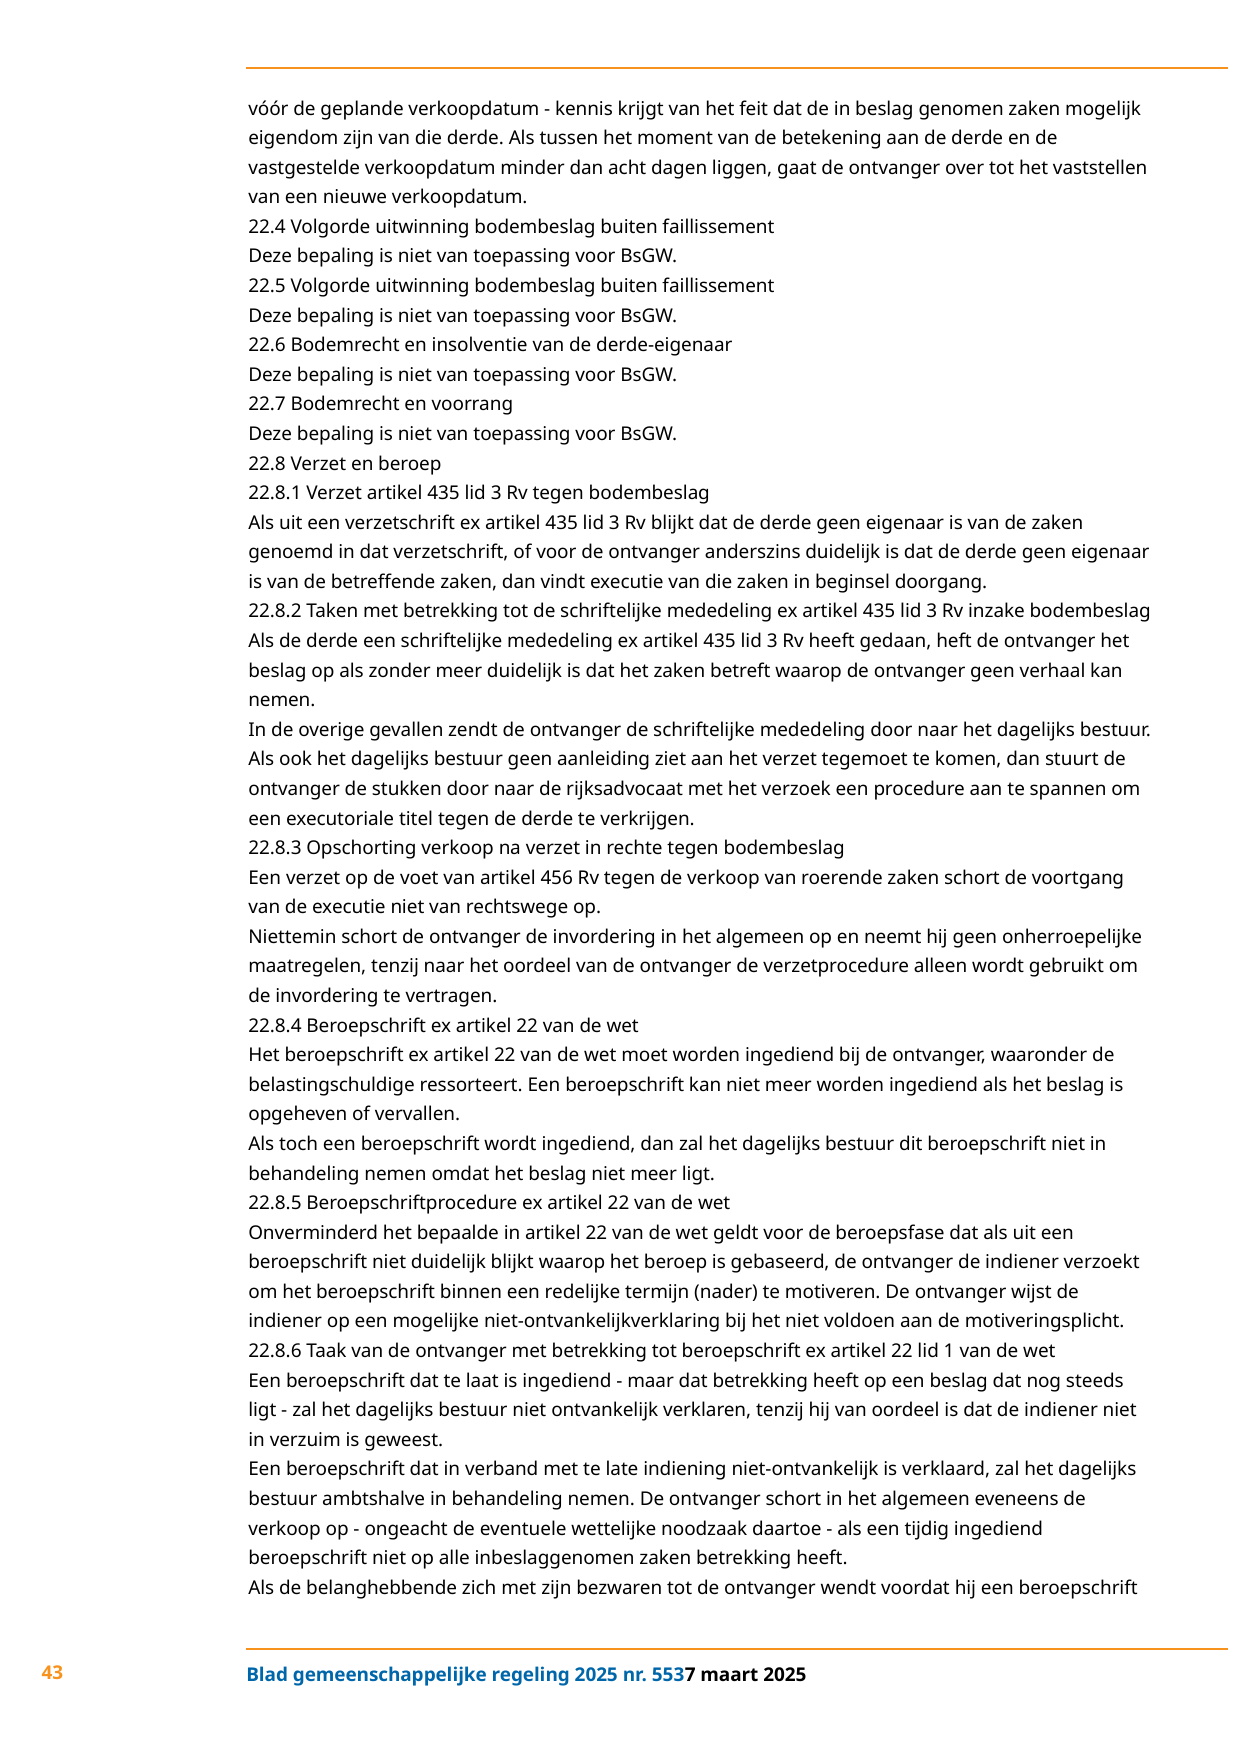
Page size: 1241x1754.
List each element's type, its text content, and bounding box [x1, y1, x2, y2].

text Een beroepschrift dat te laat is ingediend - maar dat betrekking heeft op een beslag dat nog steeds ligt - zal het dagelijks bestuur niet ontvankelijk verklaren, tenzij hij van oordeel is dat de indiener niet in verzuim is geweest. [248, 1367, 1152, 1452]
text Een verzet op de voet van artikel 456 Rv tegen de verkoop van roerende zaken schort de voortgang van de executie niet van rechtswege op. [248, 864, 1152, 919]
text 22.7 Bodemrecht en voorrang [248, 391, 1152, 416]
text Niettemin schort de ontvanger de invordering in het algemeen op en neemt hij geen onherroepelijke maatregelen, tenzij naar het oordeel van de ontvanger de verzetprocedure alleen wordt gebruikt om de invordering te vertragen. [248, 923, 1152, 1008]
text Als de derde een schriftelijke mededeling ex artikel 435 lid 3 Rv heeft gedaan, heft de ontvanger het beslag op als zonder meer duidelijk is dat het zaken betreft waarop de ontvanger geen verhaal kan nemen. [248, 627, 1152, 712]
text 22.8.5 Beroepschriftprocedure ex artikel 22 van de wet [248, 1189, 1152, 1215]
text 22.8.6 Taak van de ontvanger met betrekking tot beroepschrift ex artikel 22 lid 1 van de wet [248, 1337, 1152, 1363]
text vóór de geplande verkoopdatum - kennis krijgt van het feit dat de in beslag genomen zaken mogelijk eigendom zijn van die derde. Als tussen het moment van de betekening aan de derde en de vastgestelde verkoopdatum minder dan acht dagen liggen, gaat de ontvanger over tot het vaststellen van een nieuwe verkoopdatum. [248, 95, 1152, 209]
text Deze bepaling is niet van toepassing voor BsGW. [248, 361, 1152, 387]
text Deze bepaling is niet van toepassing voor BsGW. [248, 302, 1152, 328]
text 22.5 Volgorde uitwinning bodembeslag buiten faillissement [248, 272, 1152, 298]
text 22.8 Verzet en beroep [248, 450, 1152, 476]
text Deze bepaling is niet van toepassing voor BsGW. [248, 420, 1152, 446]
text Deze bepaling is niet van toepassing voor BsGW. [248, 243, 1152, 268]
text 22.8.4 Beroepschrift ex artikel 22 van de wet [248, 1012, 1152, 1038]
text Als de belanghebbende zich met zijn bezwaren tot de ontvanger wendt voordat hij een beroepschrift [248, 1574, 1152, 1600]
text Onverminderd het bepaalde in artikel 22 van de wet geldt voor de beroepsfase dat als uit een beroepschrift niet duidelijk blijkt waarop het beroep is gebaseerd, de ontvanger de indiener verzoekt om het beroepschrift binnen een redelijke termijn (nader) te motiveren. De ontvanger wijst de indiener op een mogelijke niet-ontvankelijkverklaring bij het niet voldoen aan de motiveringsplicht. [248, 1219, 1152, 1333]
text Als uit een verzetschrift ex artikel 435 lid 3 Rv blijkt dat de derde geen eigenaar is van de zaken genoemd in dat verzetschrift, of voor de ontvanger anderszins duidelijk is dat de derde geen eigenaar is van de betreffende zaken, dan vindt executie van die zaken in beginsel doorgang. [248, 509, 1152, 594]
text 22.6 Bodemrecht en insolventie van de derde-eigenaar [248, 331, 1152, 357]
text Het beroepschrift ex artikel 22 van de wet moet worden ingediend bij de ontvanger, waaronder de belastingschuldige ressorteert. Een beroepschrift kan niet meer worden ingediend als het beslag is opgeheven of vervallen. [248, 1041, 1152, 1126]
text 22.8.1 Verzet artikel 435 lid 3 Rv tegen bodembeslag [248, 479, 1152, 505]
text Een beroepschrift dat in verband met te late indiening niet-ontvankelijk is verklaard, zal het dagelijks bestuur ambtshalve in behandeling nemen. De ontvanger schort in het algemeen eveneens de verkoop op - ongeacht de eventuele wettelijke noodzaak daartoe - als een tijdig ingediend beroepschrift niet op alle inbeslaggenomen zaken betrekking heeft. [248, 1456, 1152, 1570]
text 22.8.2 Taken met betrekking tot de schriftelijke mededeling ex artikel 435 lid 3 Rv inzake bodembeslag [248, 598, 1152, 623]
text In de overige gevallen zendt de ontvanger de schriftelijke mededeling door naar het dagelijks bestuur. Als ook het dagelijks bestuur geen aanleiding ziet aan het verzet tegemoet te komen, dan stuurt de ontvanger de stukken door naar de rijksadvocaat met het verzoek een procedure aan te spannen om een executoriale titel tegen de derde te verkrijgen. [248, 716, 1152, 831]
picture [41, 47, 231, 172]
text 22.8.3 Opschorting verkoop na verzet in rechte tegen bodembeslag [248, 834, 1152, 860]
text Als toch een beroepschrift wordt ingediend, dan zal het dagelijks bestuur dit beroepschrift niet in behandeling nemen omdat het beslag niet meer ligt. [248, 1130, 1152, 1186]
text 22.4 Volgorde uitwinning bodembeslag buiten faillissement [248, 213, 1152, 239]
